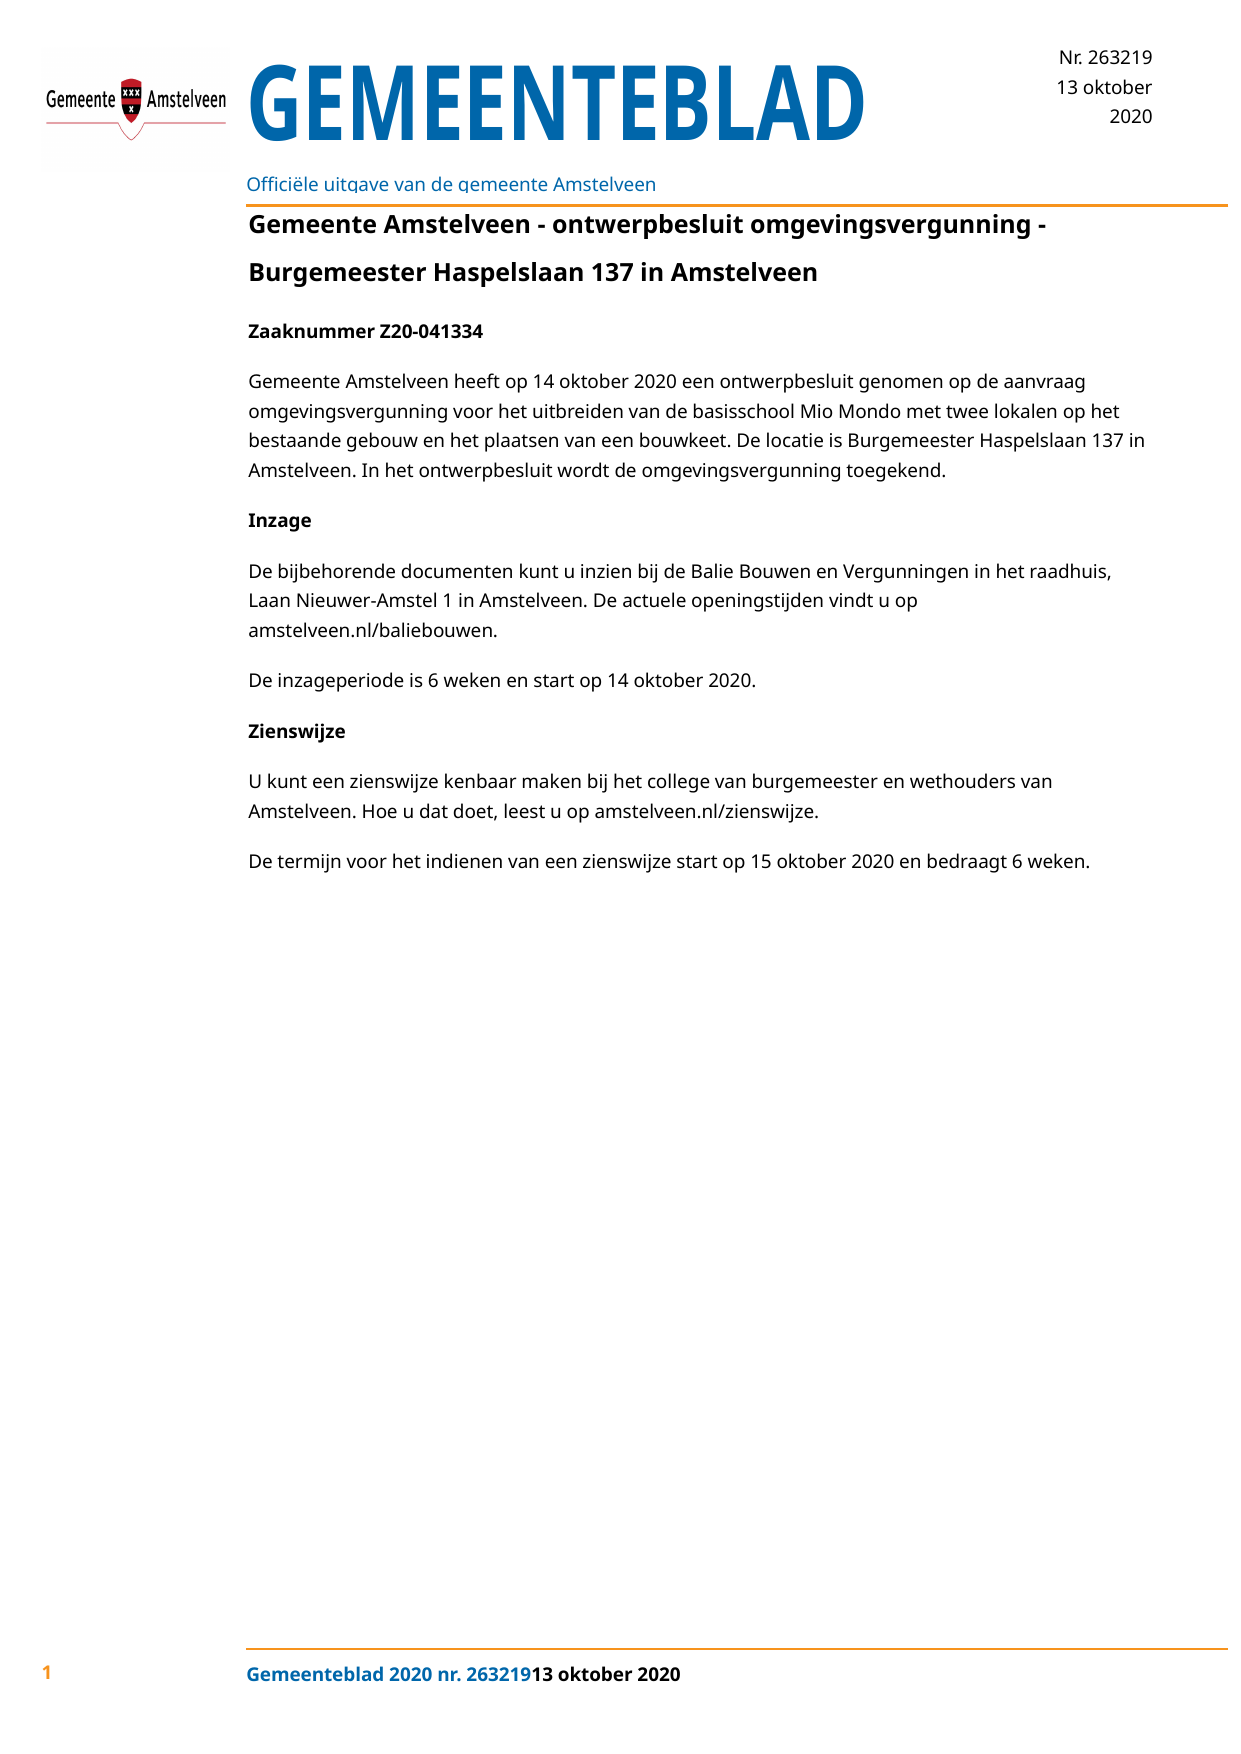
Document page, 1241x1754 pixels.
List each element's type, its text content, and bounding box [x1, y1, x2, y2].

picture [41, 47, 231, 172]
text Gemeente Amstelveen heeft op 14 oktober 2020 een ontwerpbesluit genomen op de aanvraag omgevingsvergunning voor het uitbreiden van de basisschool Mio Mondo met twee lokalen op het bestaande gebouw en het plaatsen van een bouwkeet. De locatie is Burgemeester Haspelslaan 137 in Amstelveen. In het ontwerpbesluit wordt de omgevingsvergunning toegekend. [248, 368, 1152, 483]
text Inzage [248, 507, 1152, 533]
text De inzageperiode is 6 weken en start op 14 oktober 2020. [248, 667, 1152, 693]
text U kunt een zienswijze kenbaar maken bij het college van burgemeester en wethouders van Amstelveen. Hoe u dat doet, leest u op amstelveen.nl/zienswijze. [248, 768, 1152, 824]
text Zaaknummer Z20-041334 [248, 318, 1152, 344]
text De termijn voor het indienen van een zienswijze start op 15 oktober 2020 en bedraagt 6 weken. [248, 848, 1152, 874]
text Gemeente Amstelveen - ontwerpbesluit omgevingsvergunning - Burgemeester Haspelslaan 137 in Amstelveen [248, 207, 1152, 288]
text De bijbehorende documenten kunt u inzien bij de Balie Bouwen en Vergunningen in het raadhuis, Laan Nieuwer-Amstel 1 in Amstelveen. De actuele openingstijden vindt u op amstelveen.nl/baliebouwen. [248, 558, 1152, 643]
text Zienswijze [248, 718, 1152, 744]
